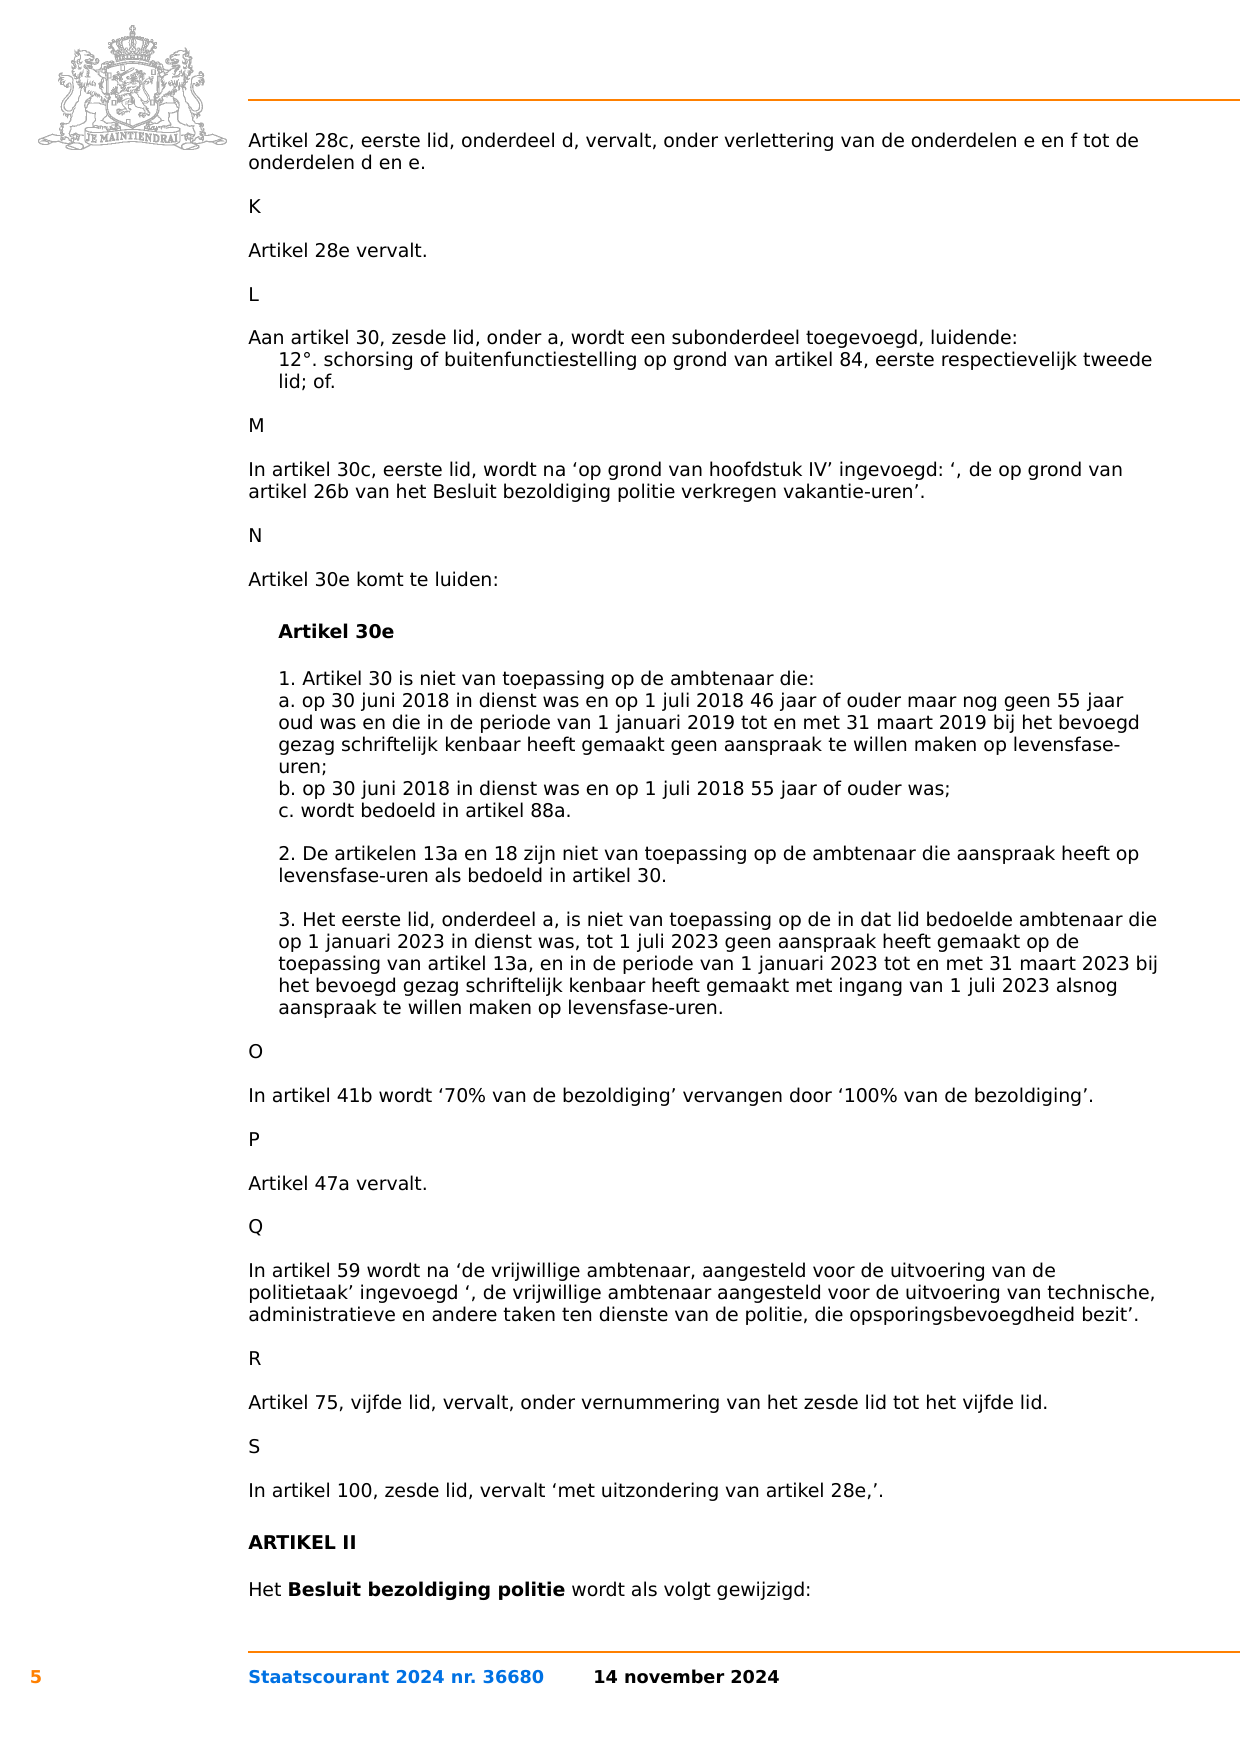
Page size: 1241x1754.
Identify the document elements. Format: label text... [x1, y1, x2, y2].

text Artikel 30e komt te luiden: [248, 569, 1163, 591]
text N [248, 525, 1163, 547]
text Artikel 47a vervalt. [248, 1172, 1163, 1194]
text 2. De artikelen 13a en 18 zijn niet van toepassing op de ambtenaar die aanspraak heeft op levensfase-uren als bedoeld in artikel 30. [278, 843, 1163, 887]
text c. wordt bedoeld in artikel 88a. [278, 799, 1163, 821]
text L [248, 283, 1163, 305]
text 12°. schorsing of buitenfunctiestelling op grond van artikel 84, eerste respectievelijk tweede lid; of. [278, 349, 1163, 393]
text Artikel 28c, eerste lid, onderdeel d, vervalt, onder verlettering van de onderdelen e en f tot de onderdelen d en e. [248, 130, 1163, 174]
text In artikel 100, zesde lid, vervalt ‘met uitzondering van artikel 28e,’. [248, 1479, 1163, 1502]
text In artikel 41b wordt ‘70% van de bezoldiging’ vervangen door ‘100% van de bezoldiging’. [248, 1085, 1163, 1107]
text Artikel 28e vervalt. [248, 239, 1163, 262]
subtitle Artikel 30e [278, 621, 1163, 643]
text a. op 30 juni 2018 in dienst was en op 1 juli 2018 46 jaar of ouder maar nog geen 55 jaar oud was en die in de periode van 1 januari 2019 tot en met 31 maart 2019 bij het bevoegd gezag schriftelijk kenbaar heeft gemaakt geen aanspraak te willen maken op levensfase-uren; [278, 689, 1163, 777]
text M [248, 415, 1163, 437]
text K [248, 196, 1163, 218]
text In artikel 59 wordt na ‘de vrijwillige ambtenaar, aangesteld voor de uitvoering van de politietaak’ ingevoegd ‘, de vrijwillige ambtenaar aangesteld voor de uitvoering van technische, administratieve en andere taken ten dienste van de politie, die opsporingsbevoegdheid bezit’. [248, 1260, 1163, 1326]
text Aan artikel 30, zesde lid, onder a, wordt een subonderdeel toegevoegd, luidende: [248, 327, 1163, 349]
text Het Besluit bezoldiging politie wordt als volgt gewijzigd: [248, 1578, 1163, 1601]
text 1. Artikel 30 is niet van toepassing op de ambtenaar die: [278, 668, 1163, 689]
text Artikel 75, vijfde lid, vervalt, onder vernummering van het zesde lid tot het vijfde lid. [248, 1392, 1163, 1414]
text R [248, 1348, 1163, 1370]
subtitle ARTIKEL II [248, 1532, 1163, 1553]
text P [248, 1129, 1163, 1151]
text Q [248, 1216, 1163, 1238]
text O [248, 1041, 1163, 1063]
picture [38, 25, 227, 150]
text b. op 30 juni 2018 in dienst was en op 1 juli 2018 55 jaar of ouder was; [278, 777, 1163, 799]
text S [248, 1436, 1163, 1458]
text 3. Het eerste lid, onderdeel a, is niet van toepassing op de in dat lid bedoelde ambtenaar die op 1 januari 2023 in dienst was, tot 1 juli 2023 geen aanspraak heeft gemaakt op de toepassing van artikel 13a, en in de periode van 1 januari 2023 tot en met 31 maart 2023 bij het bevoegd gezag schriftelijk kenbaar heeft gemaakt met ingang van 1 juli 2023 alsnog aanspraak te willen maken op levensfase-uren. [278, 909, 1163, 1019]
text In artikel 30c, eerste lid, wordt na ‘op grond van hoofdstuk IV’ ingevoegd: ‘, de op grond van artikel 26b van het Besluit bezoldiging politie verkregen vakantie-uren’. [248, 459, 1163, 503]
